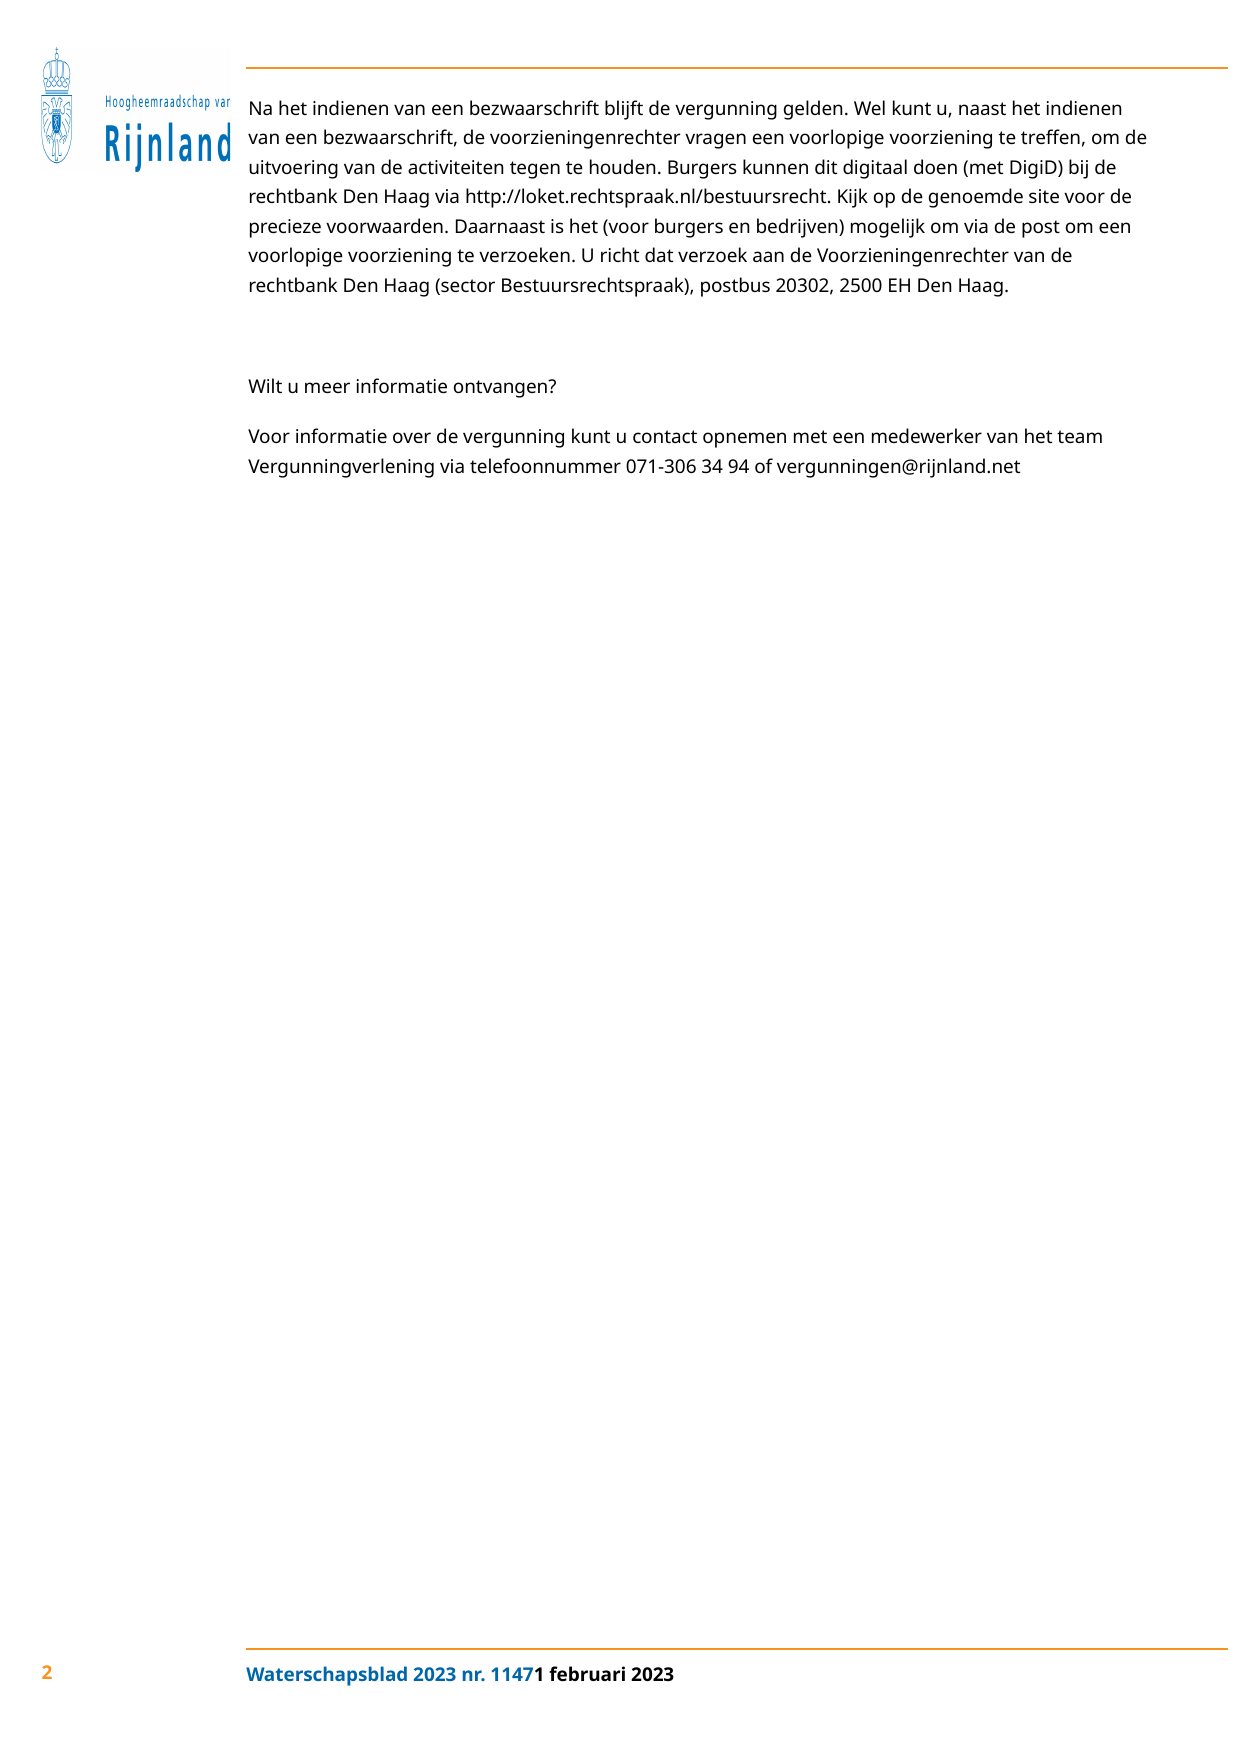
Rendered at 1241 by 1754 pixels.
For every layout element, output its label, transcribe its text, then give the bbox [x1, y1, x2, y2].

text Wilt u meer informatie ontvangen? [248, 373, 1152, 399]
text Voor informatie over de vergunning kunt u contact opnemen met een medewerker van het team Vergunningverlening via telefoonnummer 071-306 34 94 of vergunningen@rijnland.net [248, 423, 1152, 479]
text Na het indienen van een bezwaarschrift blijft de vergunning gelden. Wel kunt u, naast het indienen van een bezwaarschrift, de voorzieningenrechter vragen een voorlopige voorziening te treffen, om de uitvoering van de activiteiten tegen te houden. Burgers kunnen dit digitaal doen (met DigiD) bij de rechtbank Den Haag via http://loket.rechtspraak.nl/bestuursrecht. Kijk op de genoemde site voor de precieze voorwaarden. Daarnaast is het (voor burgers en bedrijven) mogelijk om via de post om een voorlopige voorziening te verzoeken. U richt dat verzoek aan de Voorzieningenrechter van de rechtbank Den Haag (sector Bestuursrechtspraak), postbus 20302, 2500 EH Den Haag. [248, 95, 1152, 298]
picture [41, 47, 231, 172]
